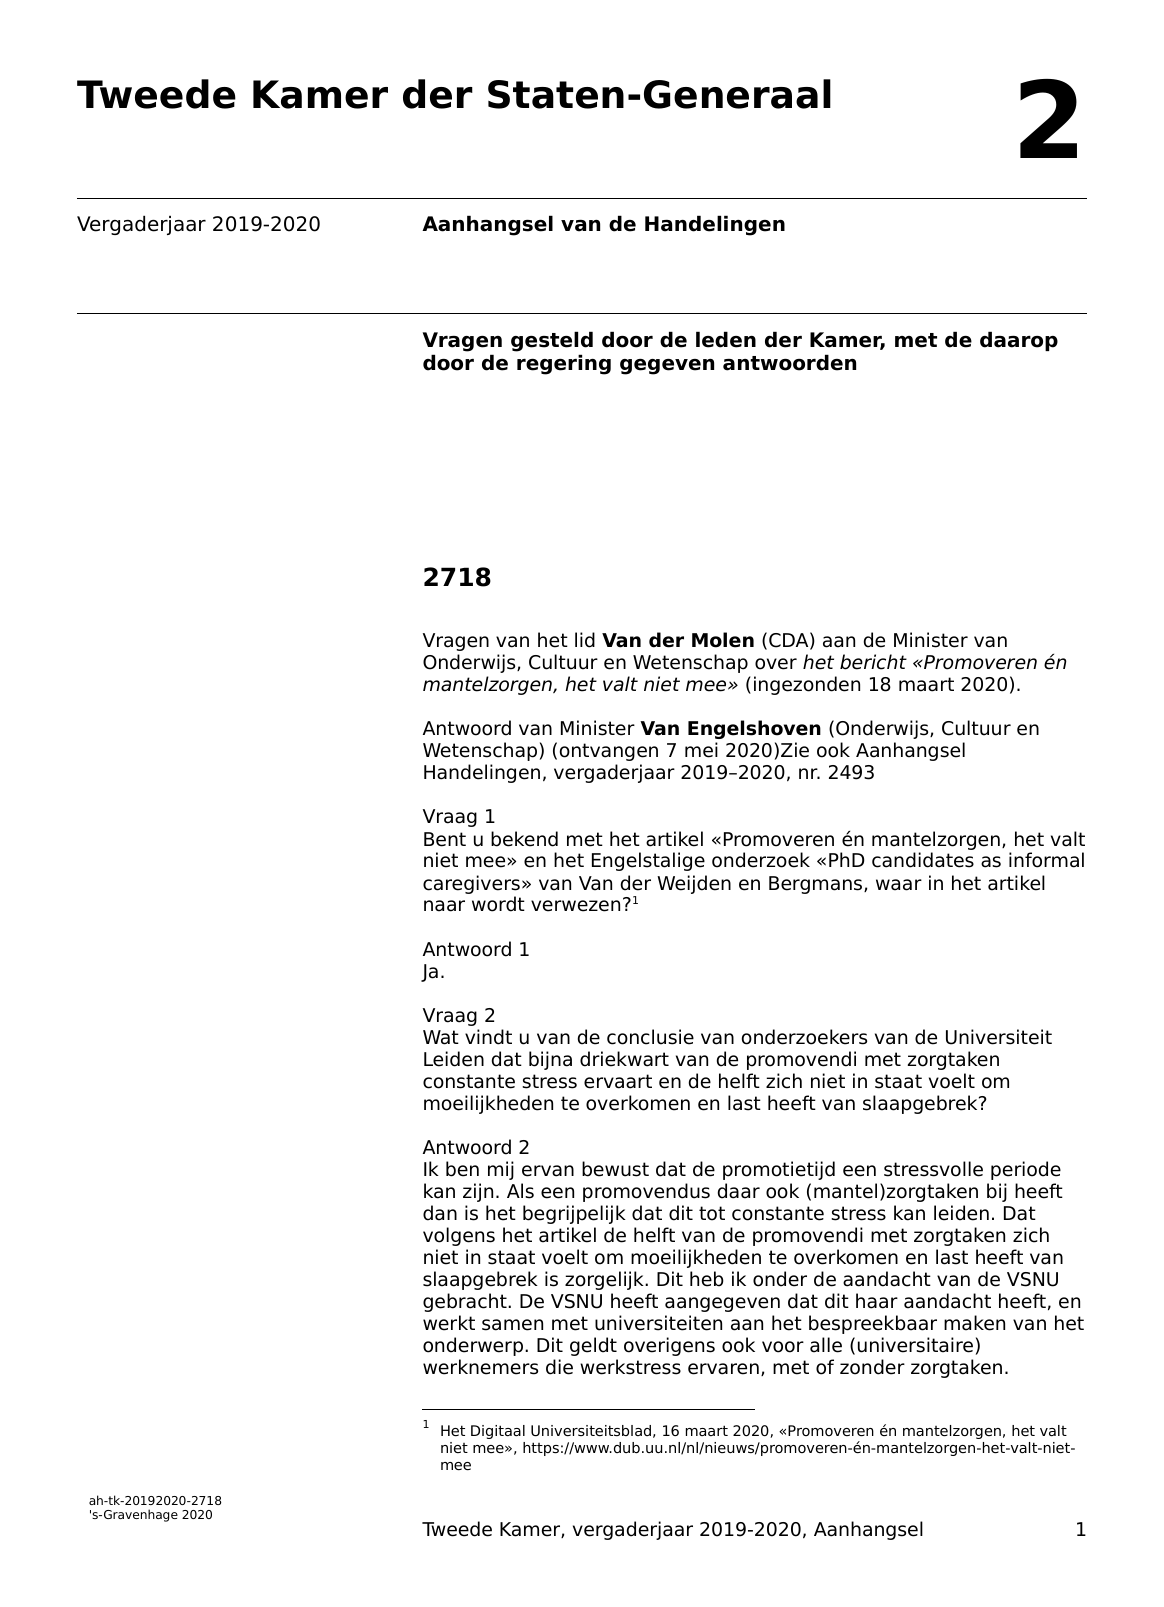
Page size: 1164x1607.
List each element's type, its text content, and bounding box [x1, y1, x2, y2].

table_cell Vergaderjaar 2019-2020 [77, 199, 422, 313]
text 's-Gravenhage 2020 [88, 1508, 323, 1522]
text Bent u bekend met het artikel «Promoveren én mantelzorgen, het valt niet mee» en het Engelstalige onderzoek «PhD candidates as informal caregivers» van Van der Weijden en Bergmans, waar in het artikel naar wordt verwezen? [422, 828, 1087, 916]
text Antwoord 2 [422, 1137, 1087, 1159]
text 2718 [422, 563, 1087, 592]
text Ja. [422, 961, 1087, 982]
text Ik ben mij ervan bewust dat de promotietijd een stressvolle periode kan zijn. Als een promovendus daar ook (mantel)zorgtaken bij heeft dan is het begrijpelijk dat dit tot constante stress kan leiden. Dat volgens het artikel de helft van de promovendi met zorgtaken zich niet in staat voelt om moeilijkheden te overkomen en last heeft van slaapgebrek is zorgelijk. Dit heb ik onder de aandacht van de VSNU gebracht. De VSNU heeft aangegeven dat dit haar aandacht heeft, en werkt samen met universiteiten aan het bespreekbaar maken van het onderwerp. Dit geldt overigens ook voor alle (universitaire) werknemers die werkstress ervaren, met of zonder zorgtaken. [422, 1159, 1087, 1378]
text ah-tk-20192020-2718 [88, 1494, 323, 1508]
text Wat vindt u van de conclusie van onderzoekers van de Universiteit Leiden dat bijna driekwart van de promovendi met zorgtaken constante stress ervaart en de helft zich niet in staat voelt om moeilijkheden te overkomen en last heeft van slaapgebrek? [422, 1027, 1087, 1114]
text Vraag 1 [422, 806, 1087, 828]
table_cell Aanhangsel van de Handelingen [422, 199, 1087, 313]
text Vraag 2 [422, 1005, 1087, 1027]
text Het Digitaal Universiteitsblad, 16 maart 2020, «Promoveren én mantelzorgen, het valt niet mee», https://www.dub.uu.nl/nl/nieuws/promoveren-én-mantelzorgen-het-valt-niet-mee [422, 1418, 1087, 1474]
text Antwoord van Minister Van Engelshoven (Onderwijs, Cultuur en Wetenschap) (ontvangen 7 mei 2020)Zie ook Aanhangsel Handelingen, vergaderjaar 2019–2020, nr. 2493 [422, 718, 1087, 784]
table_cell Vragen gesteld door de leden der Kamer, met de daarop door de regering gegeven antwoorden [422, 314, 1087, 375]
text Antwoord 1 [422, 938, 1087, 961]
table_header 2 [886, 59, 1087, 198]
table_header Tweede Kamer der Staten-Generaal [77, 59, 886, 198]
table_cell [77, 314, 422, 375]
text Vragen van het lid Van der Molen (CDA) aan de Minister van Onderwijs, Cultuur en Wetenschap over het bericht «Promoveren én mantelzorgen, het valt niet mee» (ingezonden 18 maart 2020). [422, 630, 1087, 696]
